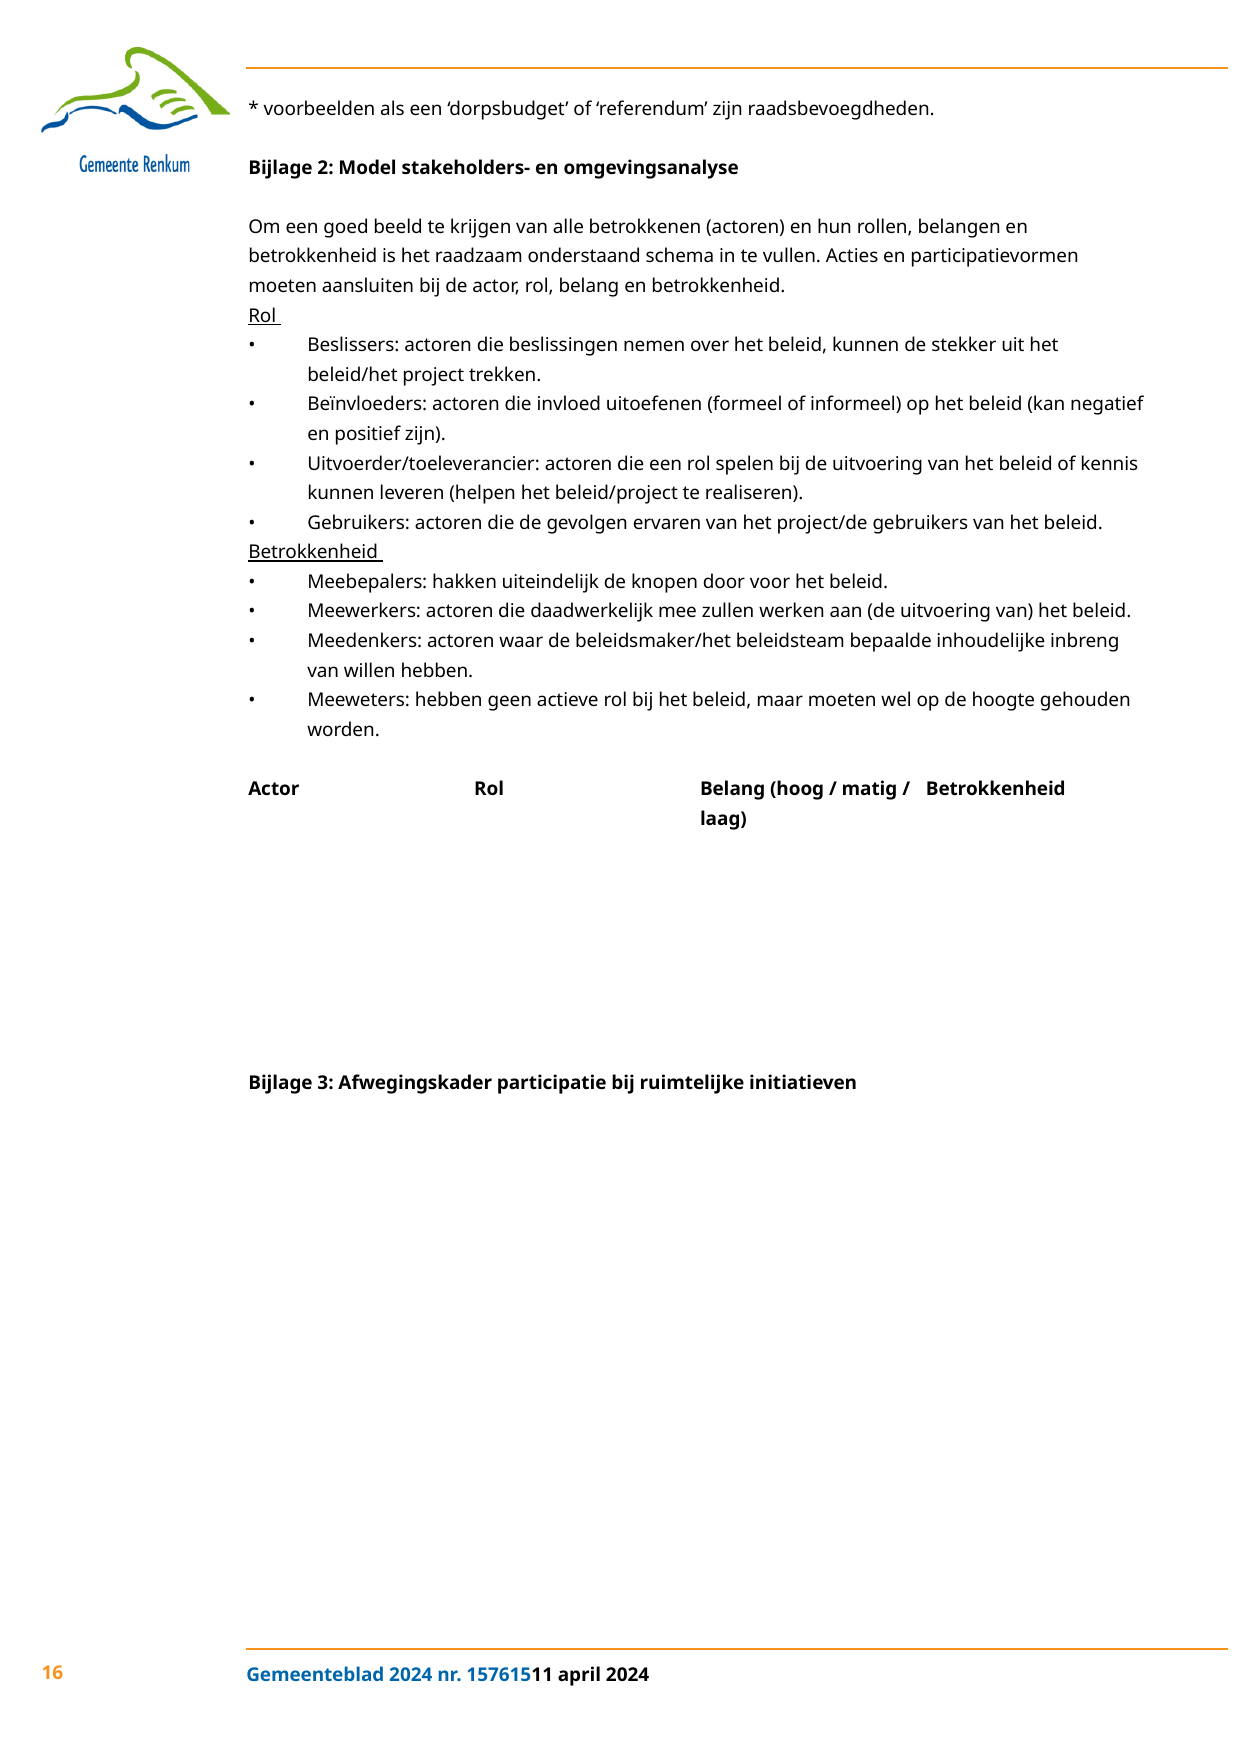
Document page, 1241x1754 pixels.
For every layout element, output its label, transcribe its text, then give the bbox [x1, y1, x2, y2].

list Meedenkers: actoren waar de beleidsmaker/het beleidsteam bepaalde inhoudelijke inbreng van willen hebben. [248, 627, 1152, 683]
table_cell [926, 959, 1152, 985]
table_cell [474, 985, 700, 1011]
table_header Rol [474, 775, 700, 831]
table_cell [474, 908, 700, 933]
table_cell [248, 1011, 474, 1036]
table_cell [474, 959, 700, 985]
text Betrokkenheid [248, 538, 1152, 564]
list Meeweters: hebben geen actieve rol bij het beleid, maar moeten wel op de hoogte gehouden worden. [248, 686, 1152, 742]
table_cell [926, 831, 1152, 856]
table_cell [474, 856, 700, 882]
table_cell [700, 934, 926, 959]
table_cell [926, 908, 1152, 933]
text Om een goed beeld te krijgen van alle betrokkenen (actoren) en hun rollen, belangen en betrokkenheid is het raadzaam onderstaand schema in te vullen. Acties en participatievormen moeten aansluiten bij de actor, rol, belang en betrokkenheid. [248, 213, 1152, 298]
list Meewerkers: actoren die daadwerkelijk mee zullen werken aan (de uitvoering van) het beleid. [248, 598, 1152, 623]
list Beslissers: actoren die beslissingen nemen over het beleid, kunnen de stekker uit het beleid/het project trekken. [248, 331, 1152, 387]
table_cell [700, 908, 926, 933]
text * voorbeelden als een ‘dorpsbudget’ of ‘referendum’ zijn raadsbevoegdheden. [248, 95, 1152, 121]
table_cell [248, 959, 474, 985]
table_cell [700, 882, 926, 908]
table_cell [474, 831, 700, 856]
table_cell [474, 934, 700, 959]
table_cell [474, 1011, 700, 1036]
table_cell [926, 1011, 1152, 1036]
table_cell [926, 985, 1152, 1011]
picture [41, 47, 231, 172]
table_cell [248, 831, 474, 856]
table_cell [248, 882, 474, 908]
table_cell [926, 882, 1152, 908]
list Gebruikers: actoren die de gevolgen ervaren van het project/de gebruikers van het beleid. [248, 509, 1152, 535]
table_cell [700, 985, 926, 1011]
table_cell [700, 856, 926, 882]
table_cell [248, 908, 474, 933]
list Uitvoerder/toeleverancier: actoren die een rol spelen bij de uitvoering van het beleid of kennis kunnen leveren (helpen het beleid/project te realiseren). [248, 450, 1152, 505]
table_header Actor [248, 775, 474, 831]
table_cell [248, 934, 474, 959]
table_cell [700, 959, 926, 985]
table_cell [700, 831, 926, 856]
list Meebepalers: hakken uiteindelijk de knopen door voor het beleid. [248, 568, 1152, 594]
table_cell [248, 985, 474, 1011]
table_header Belang (hoog / matig / laag) [700, 775, 926, 831]
table_cell [926, 934, 1152, 959]
table_cell [926, 856, 1152, 882]
table_header Betrokkenheid [926, 775, 1152, 831]
text Bijlage 3: Afwegingskader participatie bij ruimtelijke initiatieven [248, 1069, 1152, 1095]
text Bijlage 2: Model stakeholders- en omgevingsanalyse [248, 154, 1152, 180]
table_cell [474, 882, 700, 908]
table_cell [700, 1011, 926, 1036]
list Beïnvloeders: actoren die invloed uitoefenen (formeel of informeel) op het beleid (kan negatief en positief zijn). [248, 391, 1152, 446]
text Rol [248, 302, 1152, 328]
table_cell [248, 856, 474, 882]
